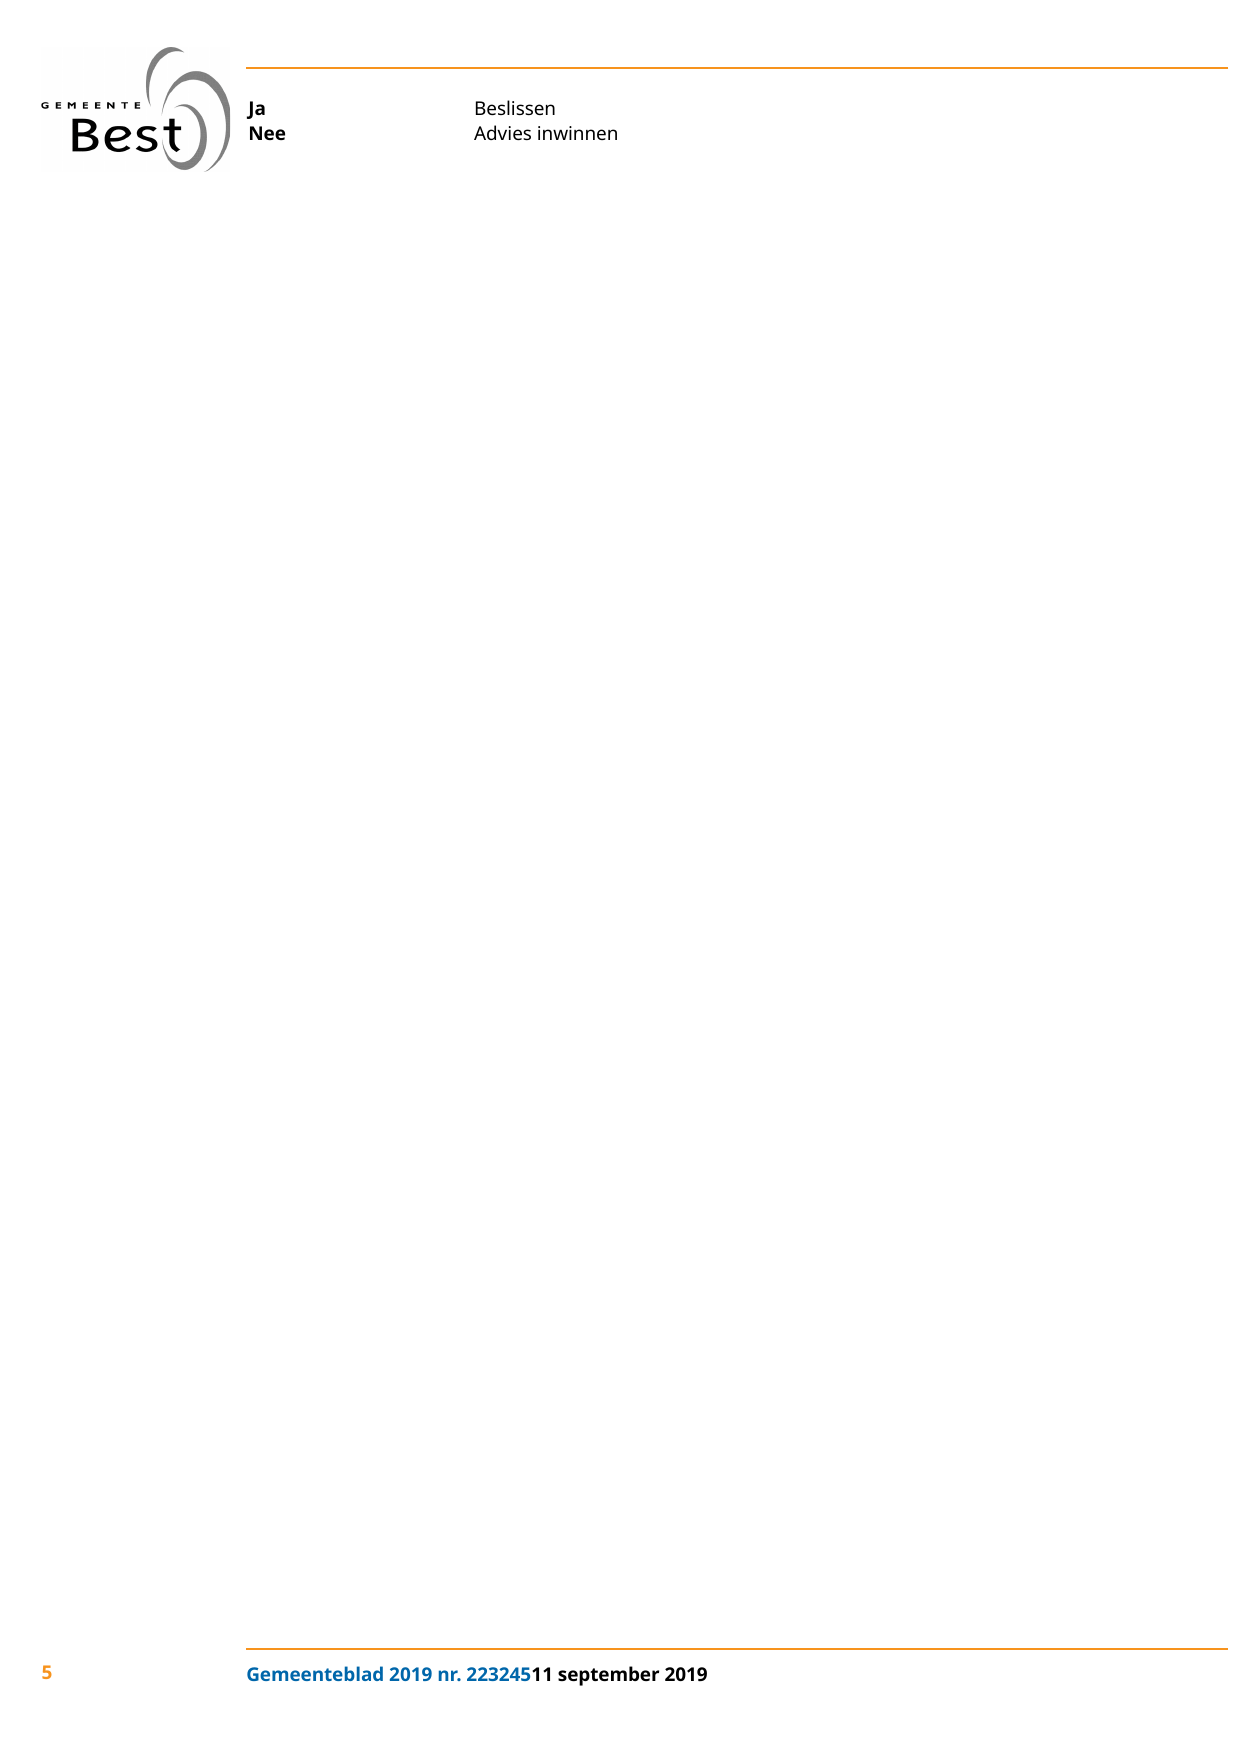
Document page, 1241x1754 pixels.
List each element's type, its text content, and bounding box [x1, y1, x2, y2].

table_cell Ja [248, 95, 474, 121]
table_cell [700, 146, 926, 172]
table_cell [474, 146, 700, 172]
table_cell Beslissen [474, 95, 700, 121]
table_cell Nee [248, 121, 474, 146]
picture [41, 47, 231, 172]
table_cell [248, 146, 474, 172]
table_cell [926, 146, 1152, 172]
table_cell Advies inwinnen [474, 121, 700, 146]
